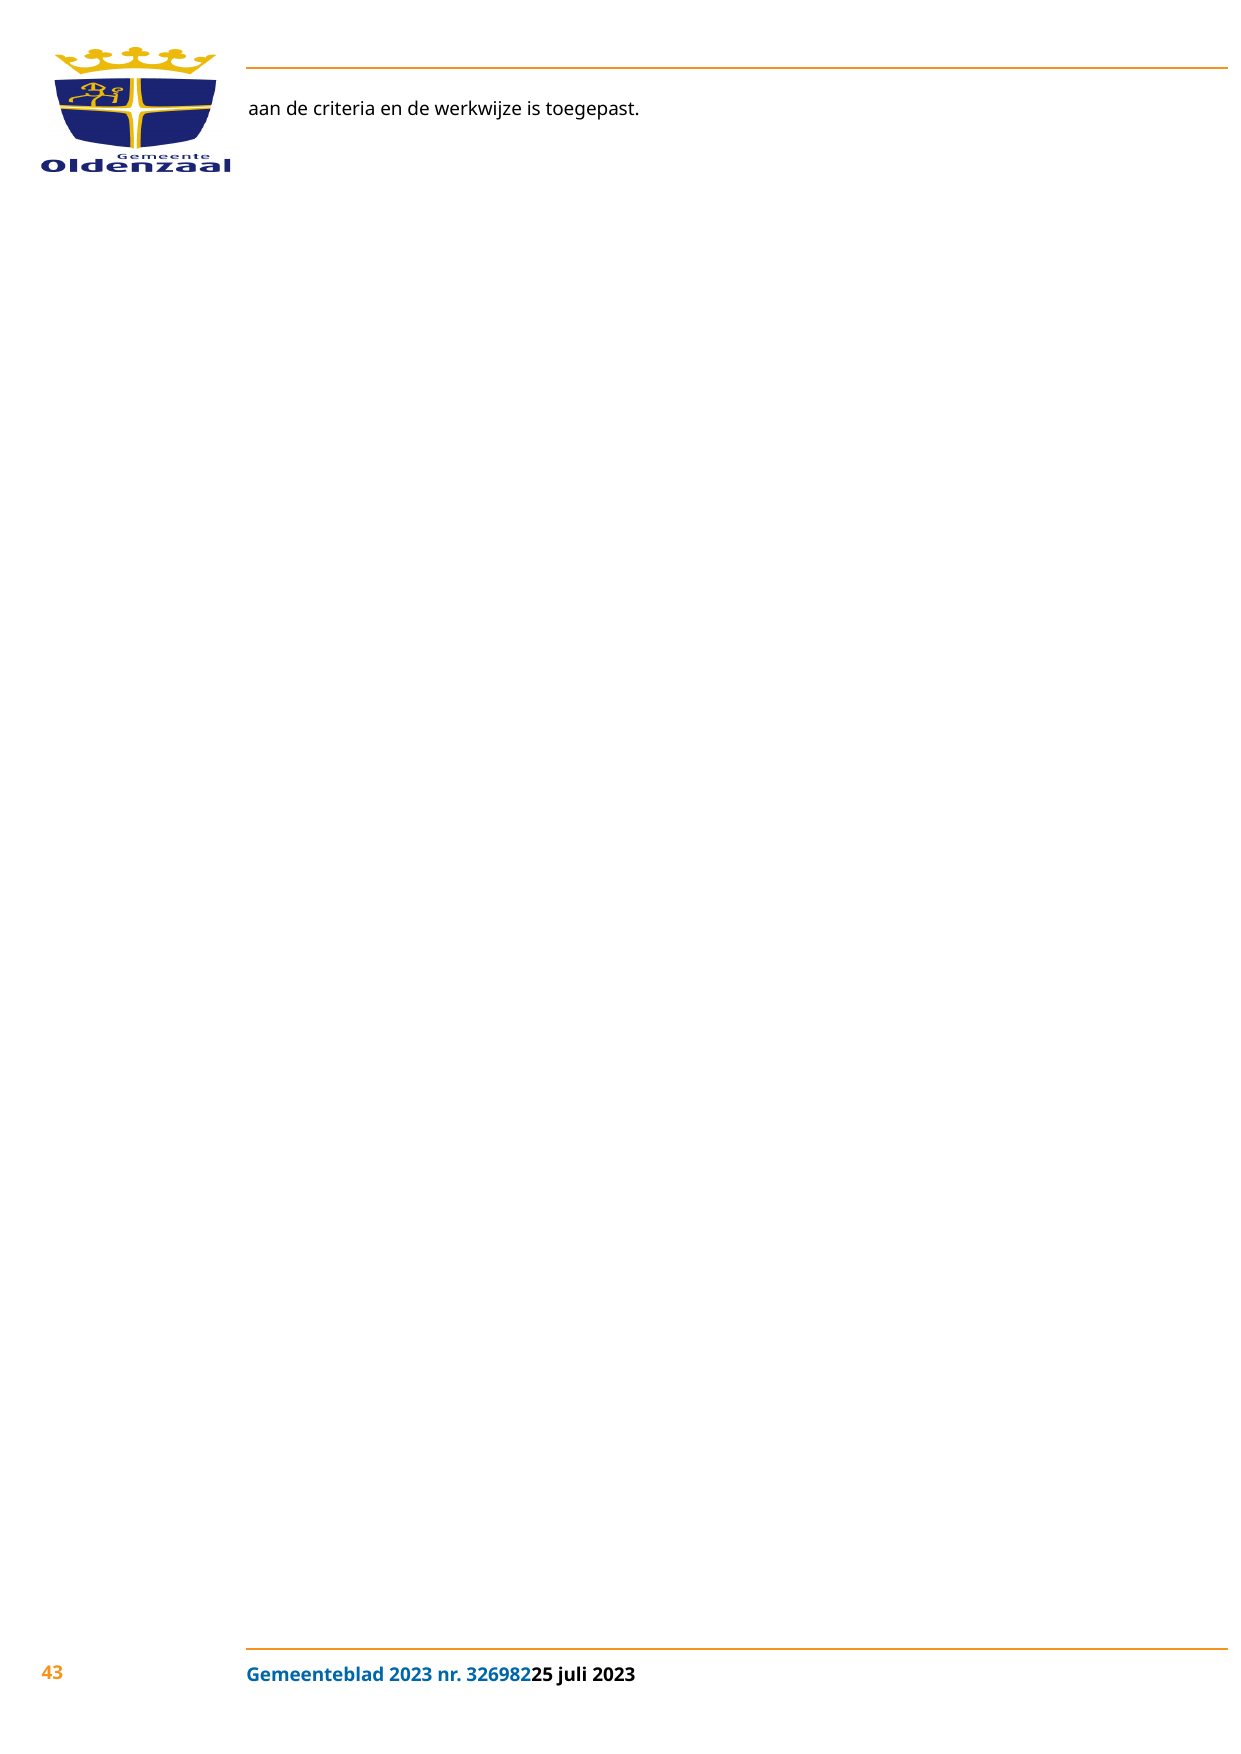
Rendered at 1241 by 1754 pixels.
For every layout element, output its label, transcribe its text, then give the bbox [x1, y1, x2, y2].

text aan de criteria en de werkwijze is toegepast. [248, 95, 1152, 121]
picture [41, 47, 231, 172]
